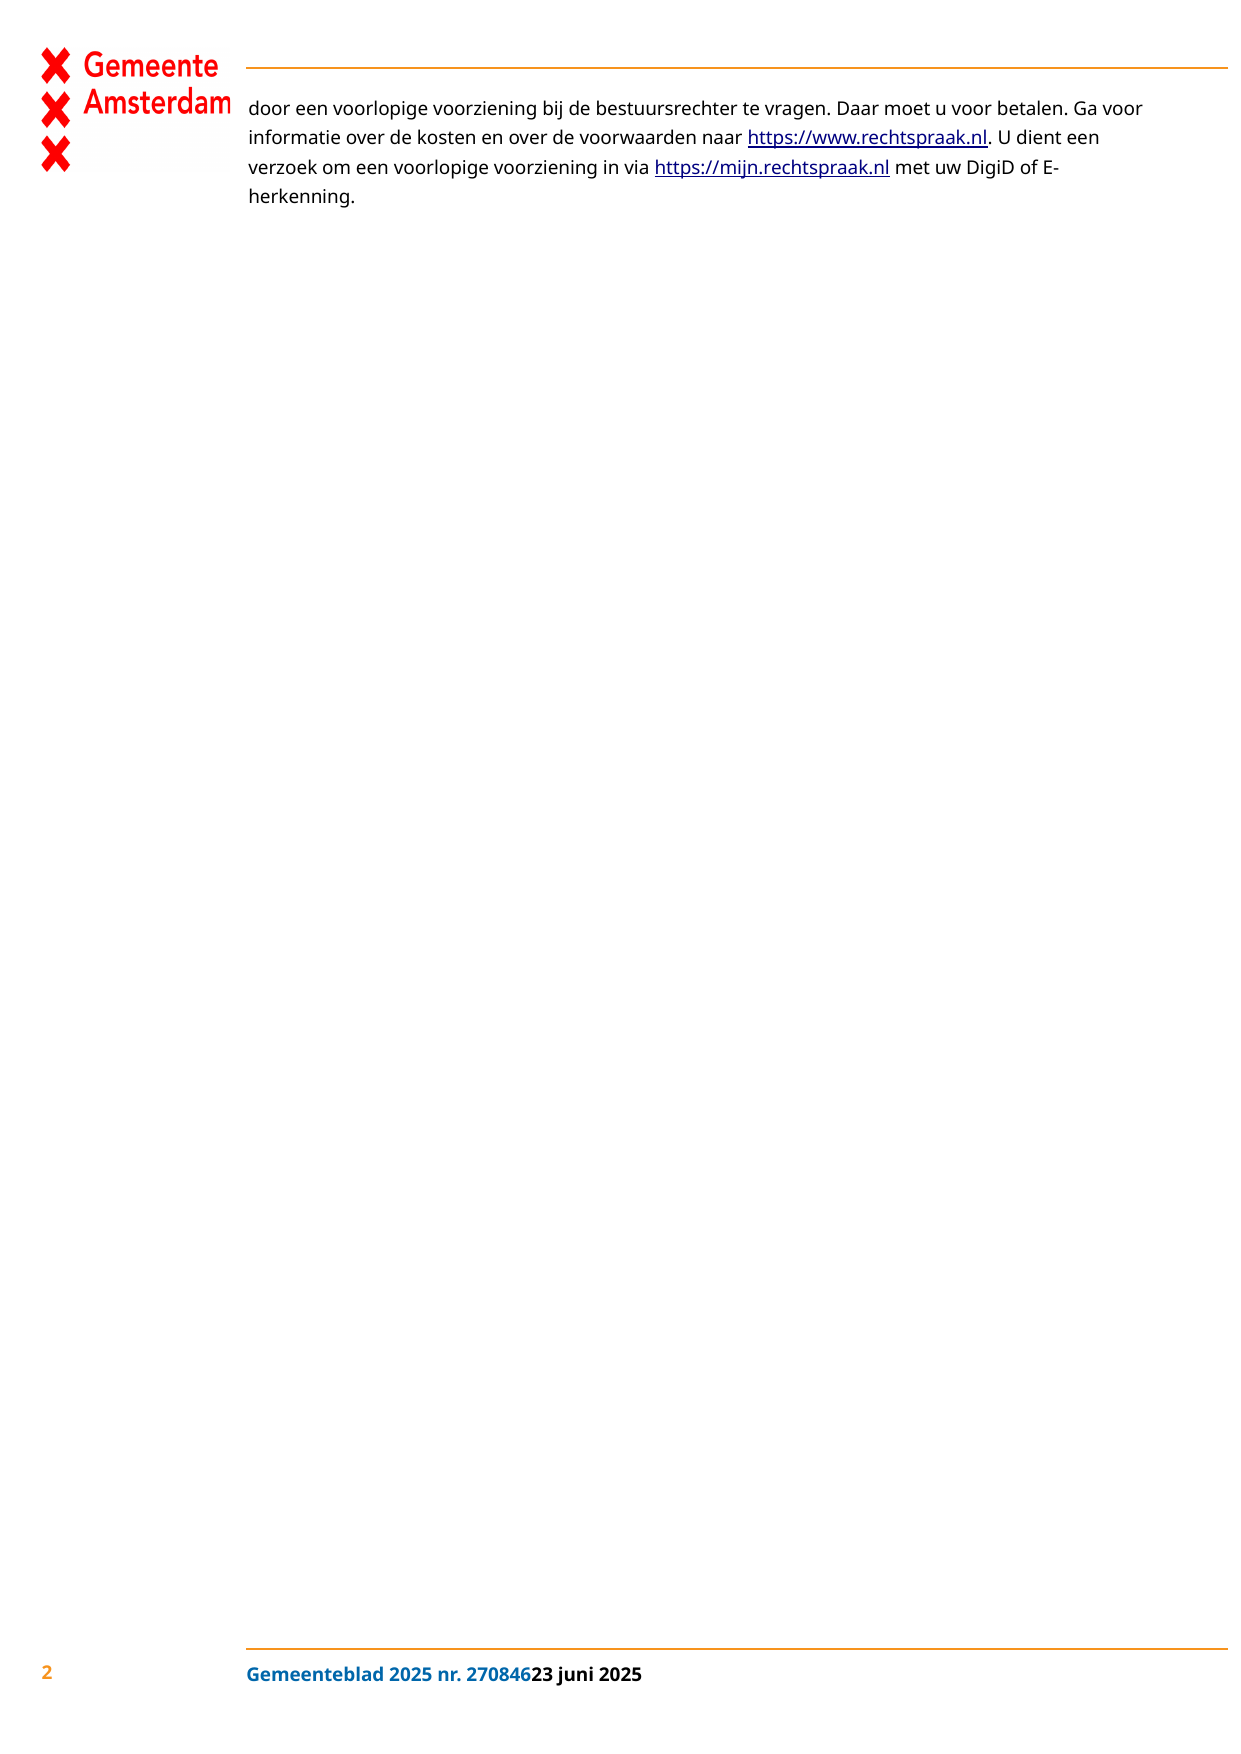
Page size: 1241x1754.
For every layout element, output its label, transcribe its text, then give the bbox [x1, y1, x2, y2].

text door een voorlopige voorziening bij de bestuursrechter te vragen. Daar moet u voor betalen. Ga voor informatie over de kosten en over de voorwaarden naar https://www.rechtspraak.nl. U dient een verzoek om een voorlopige voorziening in via https://mijn.rechtspraak.nl met uw DigiD of E-herkenning. [248, 95, 1152, 209]
picture [41, 47, 231, 172]
